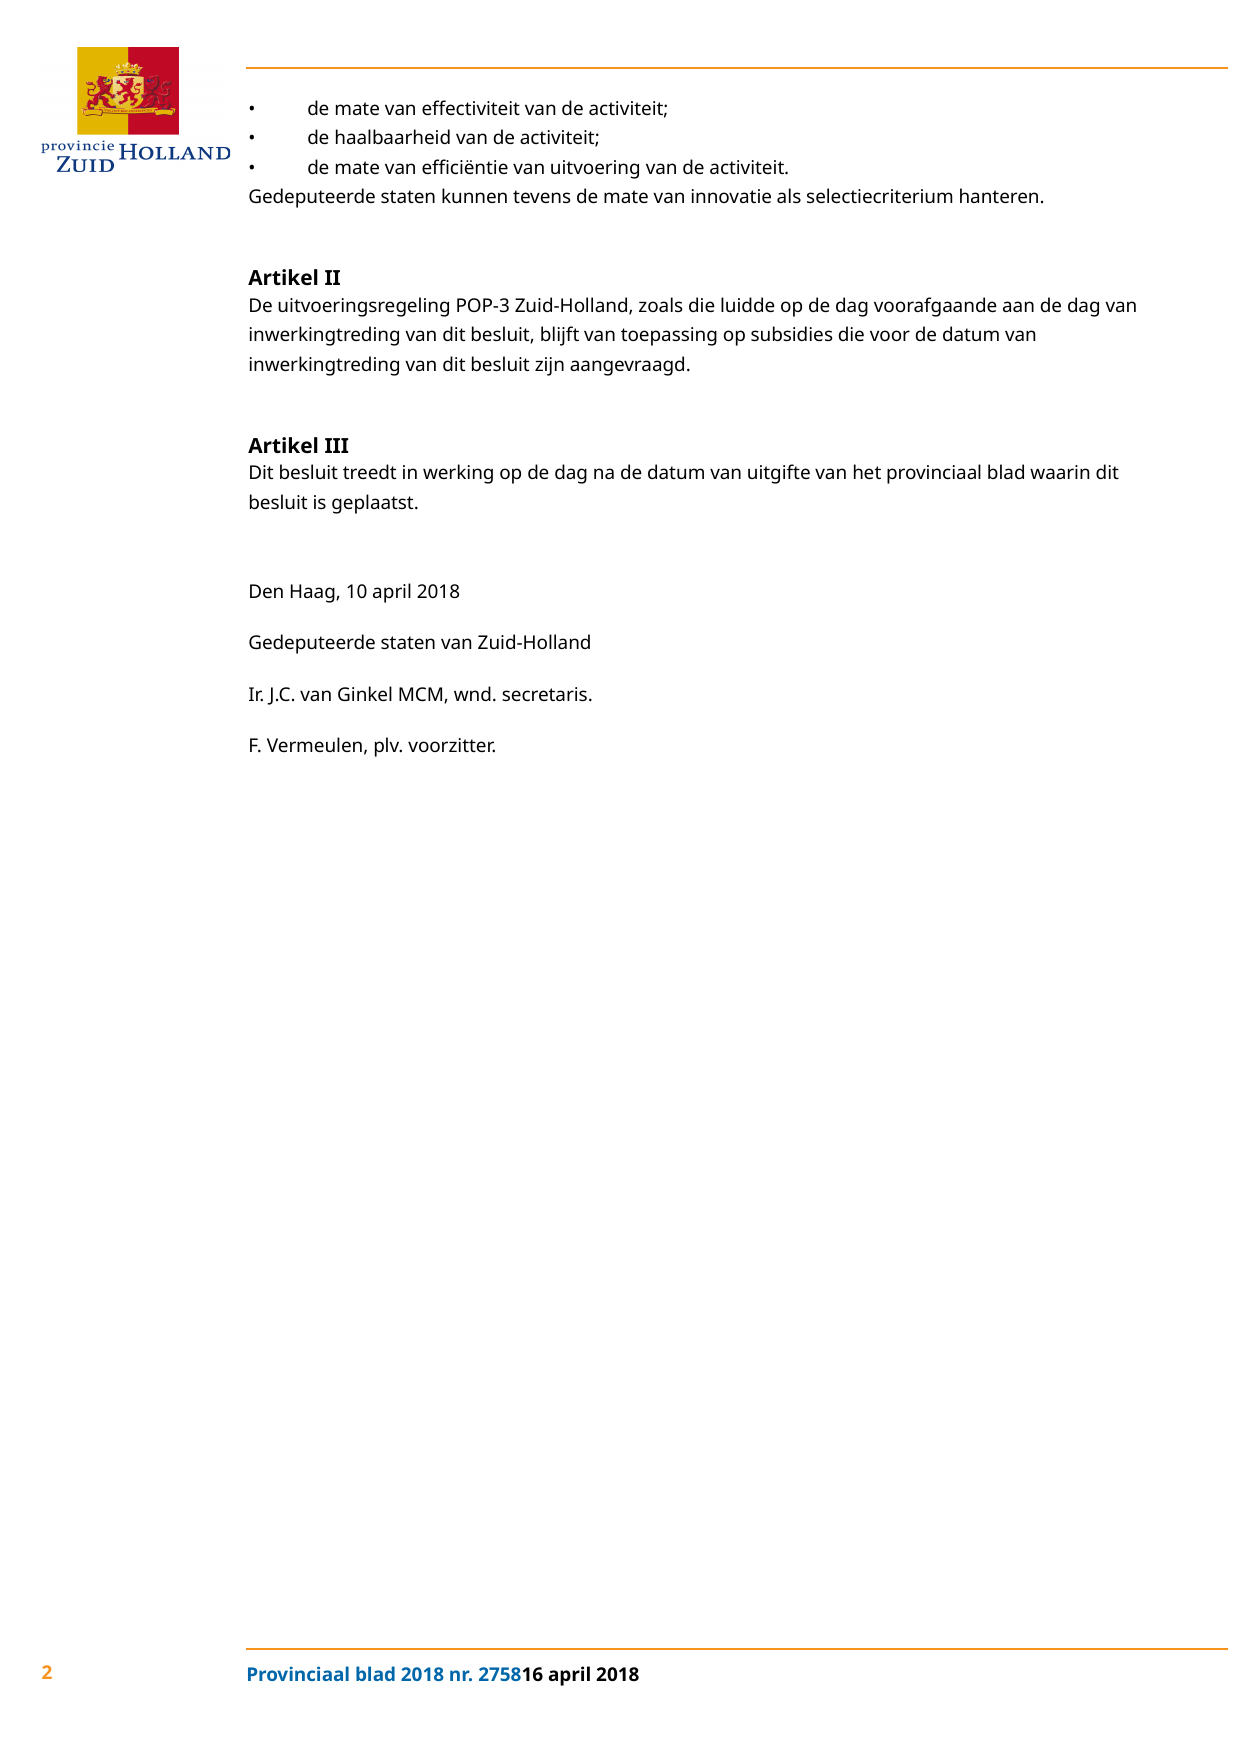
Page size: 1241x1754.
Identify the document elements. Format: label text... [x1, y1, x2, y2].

text Artikel II [248, 263, 1152, 292]
text Gedeputeerde staten kunnen tevens de mate van innovatie als selectiecriterium hanteren. [248, 183, 1152, 209]
list de mate van efficiëntie van uitvoering van de activiteit. [248, 154, 1152, 180]
text De uitvoeringsregeling POP-3 Zuid-Holland, zoals die luidde op de dag voorafgaande aan de dag van inwerkingtreding van dit besluit, blijft van toepassing op subsidies die voor de datum van inwerkingtreding van dit besluit zijn aangevraagd. [248, 292, 1152, 377]
list de haalbaarheid van de activiteit; [248, 124, 1152, 150]
text F. Vermeulen, plv. voorzitter. [248, 732, 1152, 758]
list de mate van effectiviteit van de activiteit; [248, 95, 1152, 121]
text Artikel III [248, 431, 1152, 459]
text Ir. J.C. van Ginkel MCM, wnd. secretaris. [248, 681, 1152, 707]
text Den Haag, 10 april 2018 [248, 578, 1152, 604]
picture [41, 47, 231, 172]
text Gedeputeerde staten van Zuid-Holland [248, 629, 1152, 655]
text Dit besluit treedt in werking op de dag na de datum van uitgifte van het provinciaal blad waarin dit besluit is geplaatst. [248, 459, 1152, 515]
